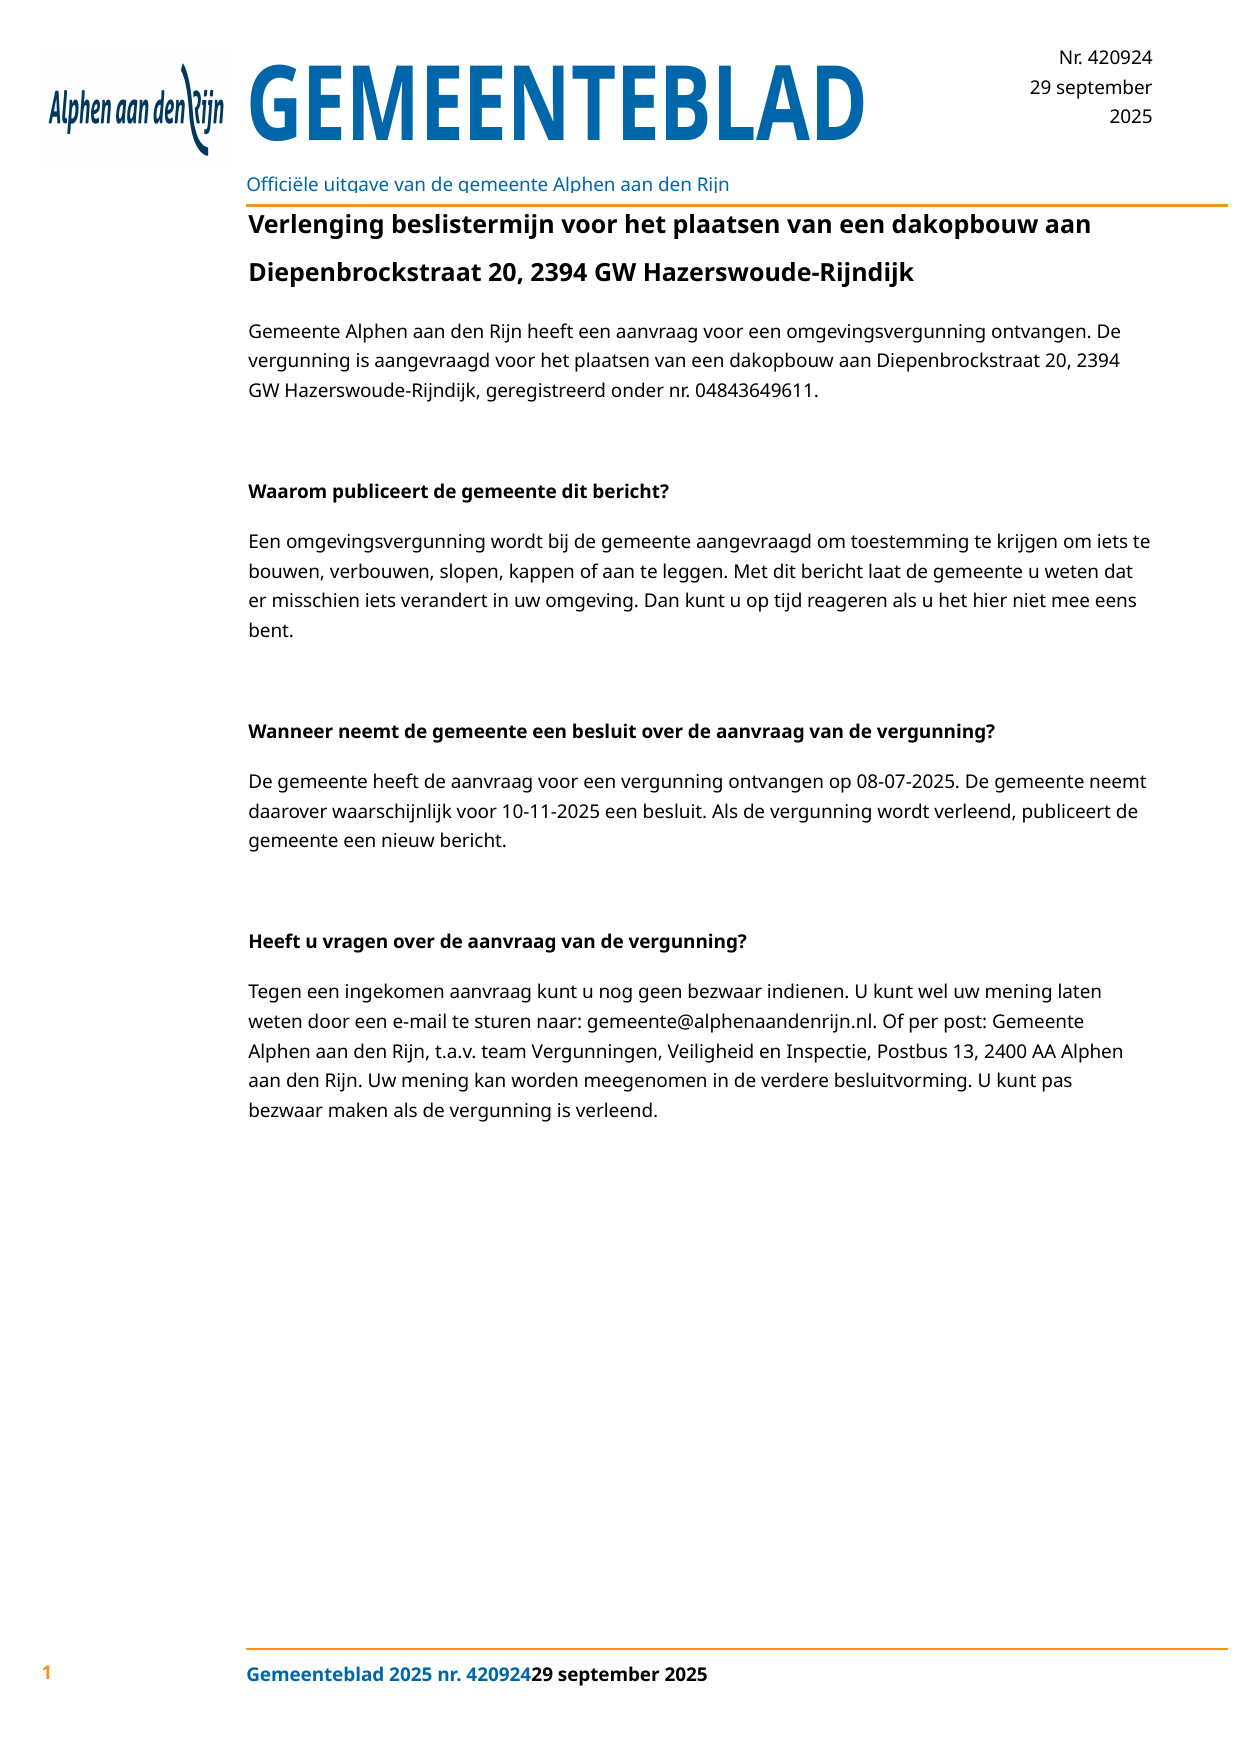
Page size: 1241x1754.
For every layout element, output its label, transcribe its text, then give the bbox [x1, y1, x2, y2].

text Tegen een ingekomen aanvraag kunt u nog geen bezwaar indienen. U kunt wel uw mening laten weten door een e-mail te sturen naar: gemeente@alphenaandenrijn.nl. Of per post: Gemeente Alphen aan den Rijn, t.a.v. team Vergunningen, Veiligheid en Inspectie, Postbus 13, 2400 AA Alphen aan den Rijn. Uw mening kan worden meegenomen in de verdere besluitvorming. U kunt pas bezwaar maken als de vergunning is verleend. [248, 979, 1152, 1123]
text Gemeente Alphen aan den Rijn heeft een aanvraag voor een omgevingsvergunning ontvangen. De vergunning is aangevraagd voor het plaatsen van een dakopbouw aan Diepenbrockstraat 20, 2394 GW Hazerswoude-Rijndijk, geregistreerd onder nr. 04843649611. [248, 318, 1152, 403]
text Wanneer neemt de gemeente een besluit over de aanvraag van de vergunning? [248, 718, 1152, 744]
text Een omgevingsvergunning wordt bij de gemeente aangevraagd om toestemming te krijgen om iets te bouwen, verbouwen, slopen, kappen of aan te leggen. Met dit bericht laat de gemeente u weten dat er misschien iets verandert in uw omgeving. Dan kunt u op tijd reageren als u het hier niet mee eens bent. [248, 528, 1152, 643]
picture [41, 47, 231, 172]
text Waarom publiceert de gemeente dit bericht? [248, 478, 1152, 504]
text De gemeente heeft de aanvraag voor een vergunning ontvangen op 08-07-2025. De gemeente neemt daarover waarschijnlijk voor 10-11-2025 een besluit. Als de vergunning wordt verleend, publiceert de gemeente een nieuw bericht. [248, 768, 1152, 853]
text Verlenging beslistermijn voor het plaatsen van een dakopbouw aan Diepenbrockstraat 20, 2394 GW Hazerswoude-Rijndijk [248, 207, 1152, 288]
text Heeft u vragen over de aanvraag van de vergunning? [248, 928, 1152, 954]
